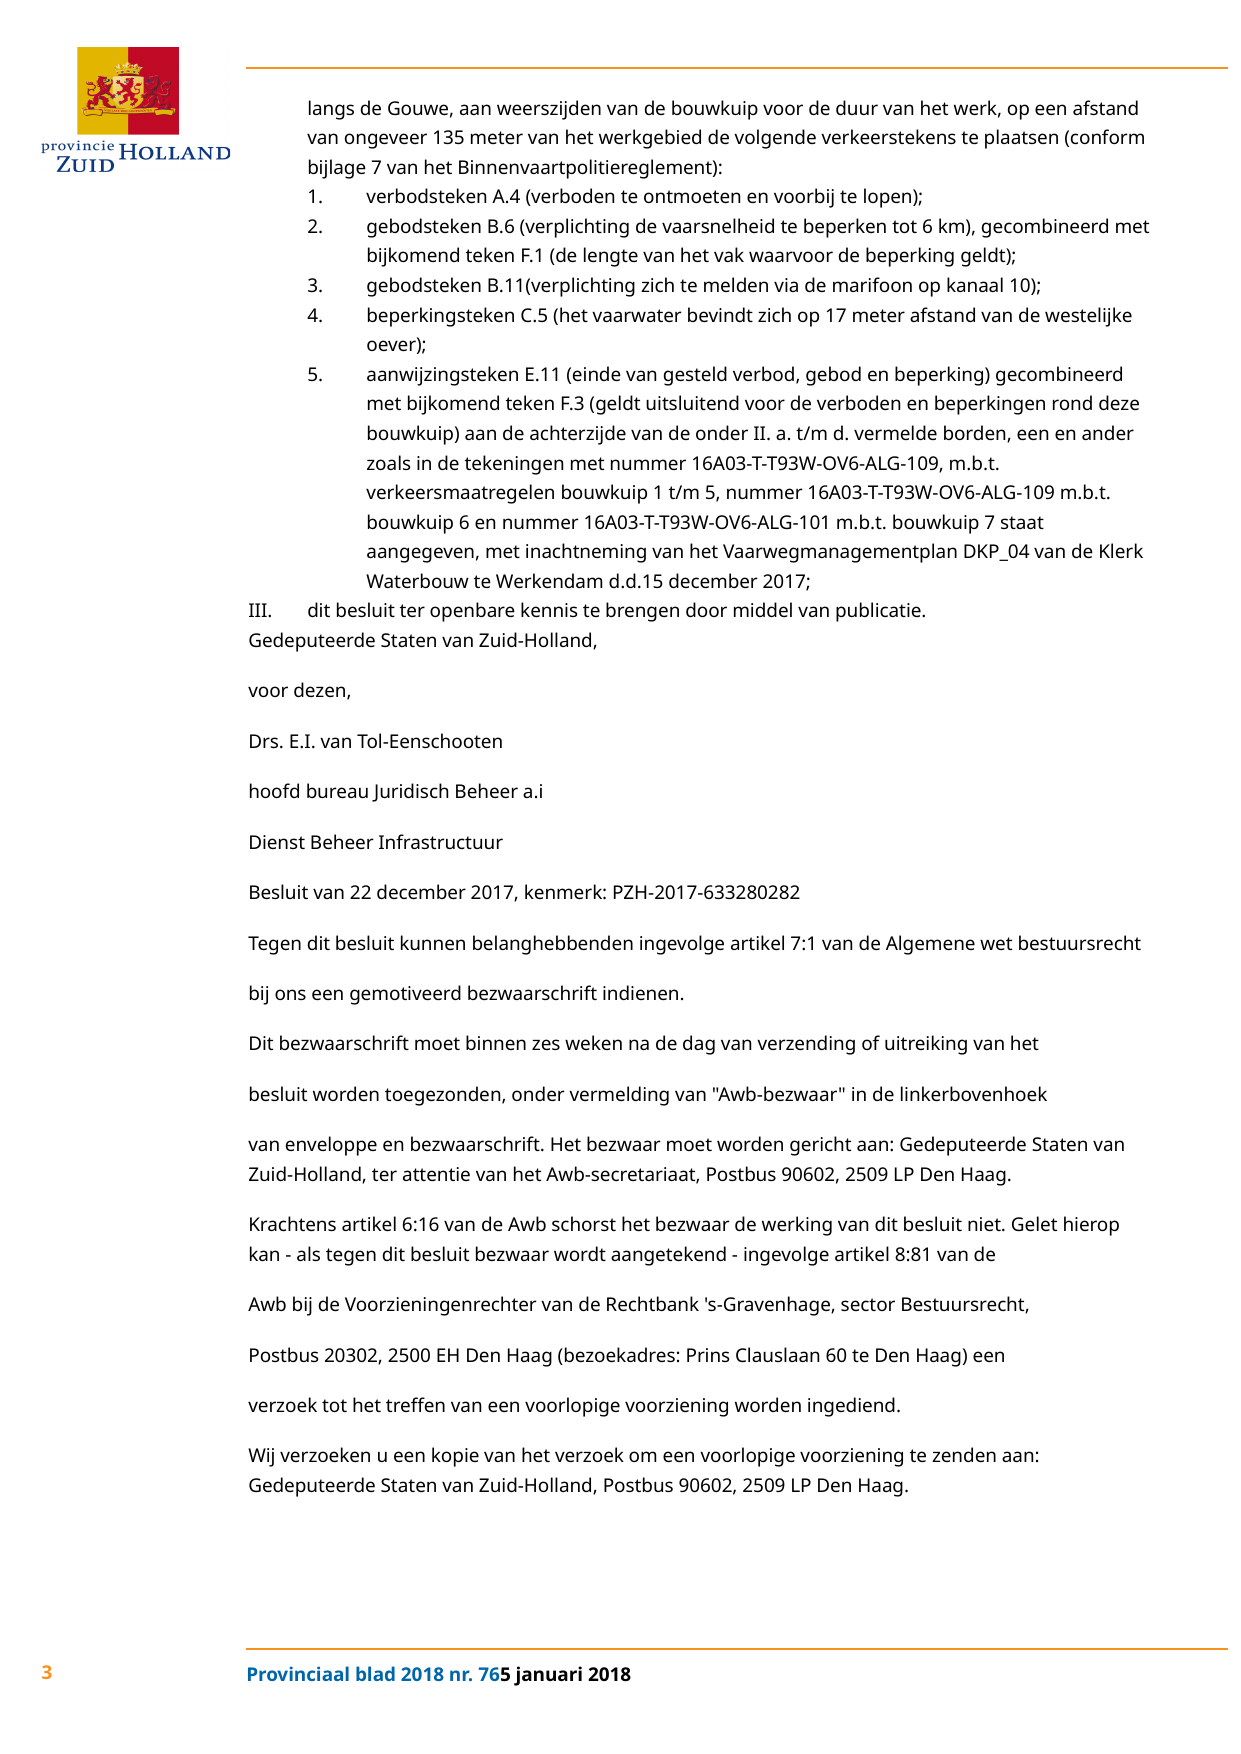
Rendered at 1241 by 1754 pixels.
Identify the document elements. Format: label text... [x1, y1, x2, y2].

text Tegen dit besluit kunnen belanghebbenden ingevolge artikel 7:1 van de Algemene wet bestuursrecht [248, 930, 1152, 956]
text Wij verzoeken u een kopie van het verzoek om een voorlopige voorziening te zenden aan: Gedeputeerde Staten van Zuid-Holland, Postbus 90602, 2509 LP Den Haag. [248, 1443, 1152, 1498]
list gebodsteken B.11(verplichting zich te melden via de marifoon op kanaal 10); [307, 272, 1152, 298]
list dit besluit ter openbare kennis te brengen door middel van publicatie. [248, 598, 1152, 623]
picture [41, 47, 231, 172]
list langs de Gouwe, aan weerszijden van de bouwkuip voor de duur van het werk, op een afstand van ongeveer 135 meter van het werkgebied de volgende verkeerstekens te plaatsen (conform bijlage 7 van het Binnenvaartpolitiereglement): [248, 95, 1152, 180]
text besluit worden toegezonden, onder vermelding van "Awb-bezwaar" in de linkerbovenhoek [248, 1081, 1152, 1107]
text Besluit van 22 december 2017, kenmerk: PZH-2017-633280282 [248, 879, 1152, 905]
list beperkingsteken C.5 (het vaarwater bevindt zich op 17 meter afstand van de westelijke oever); [307, 302, 1152, 357]
text voor dezen, [248, 678, 1152, 703]
text Krachtens artikel 6:16 van de Awb schorst het bezwaar de werking van dit besluit niet. Gelet hierop kan - als tegen dit besluit bezwaar wordt aangetekend - ingevolge artikel 8:81 van de [248, 1211, 1152, 1267]
list verbodsteken A.4 (verboden te ontmoeten en voorbij te lopen); [307, 183, 1152, 209]
list gebodsteken B.6 (verplichting de vaarsnelheid te beperken tot 6 km), gecombineerd met bijkomend teken F.1 (de lengte van het vak waarvoor de beperking geldt); [307, 213, 1152, 268]
text Dienst Beheer Infrastructuur [248, 829, 1152, 855]
text hoofd bureau Juridisch Beheer a.i [248, 778, 1152, 804]
text bij ons een gemotiveerd bezwaarschrift indienen. [248, 980, 1152, 1006]
text Gedeputeerde Staten van Zuid-Holland, [248, 627, 1152, 653]
text Dit bezwaarschrift moet binnen zes weken na de dag van verzending of uitreiking van het [248, 1031, 1152, 1056]
text Awb bij de Voorzieningenrechter van de Rechtbank 's-Gravenhage, sector Bestuursrecht, [248, 1291, 1152, 1317]
list aanwijzingsteken E.11 (einde van gesteld verbod, gebod en beperking) gecombineerd met bijkomend teken F.3 (geldt uitsluitend voor de verboden en beperkingen rond deze bouwkuip) aan de achterzijde van de onder II. a. t/m d. vermelde borden, een en ander zoals in de tekeningen met nummer 16A03-T-T93W-OV6-ALG-109, m.b.t. verkeersmaatregelen bouwkuip 1 t/m 5, nummer 16A03-T-T93W-OV6-ALG-109 m.b.t. bouwkuip 6 en nummer 16A03-T-T93W-OV6-ALG-101 m.b.t. bouwkuip 7 staat aangegeven, met inachtneming van het Vaarwegmanagementplan DKP_04 van de Klerk Waterbouw te Werkendam d.d.15 december 2017; [307, 361, 1152, 594]
text van enveloppe en bezwaarschrift. Het bezwaar moet worden gericht aan: Gedeputeerde Staten van Zuid-Holland, ter attentie van het Awb-secretariaat, Postbus 90602, 2509 LP Den Haag. [248, 1131, 1152, 1187]
text verzoek tot het treffen van een voorlopige voorziening worden ingediend. [248, 1392, 1152, 1418]
text Postbus 20302, 2500 EH Den Haag (bezoekadres: Prins Clauslaan 60 te Den Haag) een [248, 1342, 1152, 1368]
text Drs. E.I. van Tol-Eenschooten [248, 728, 1152, 754]
